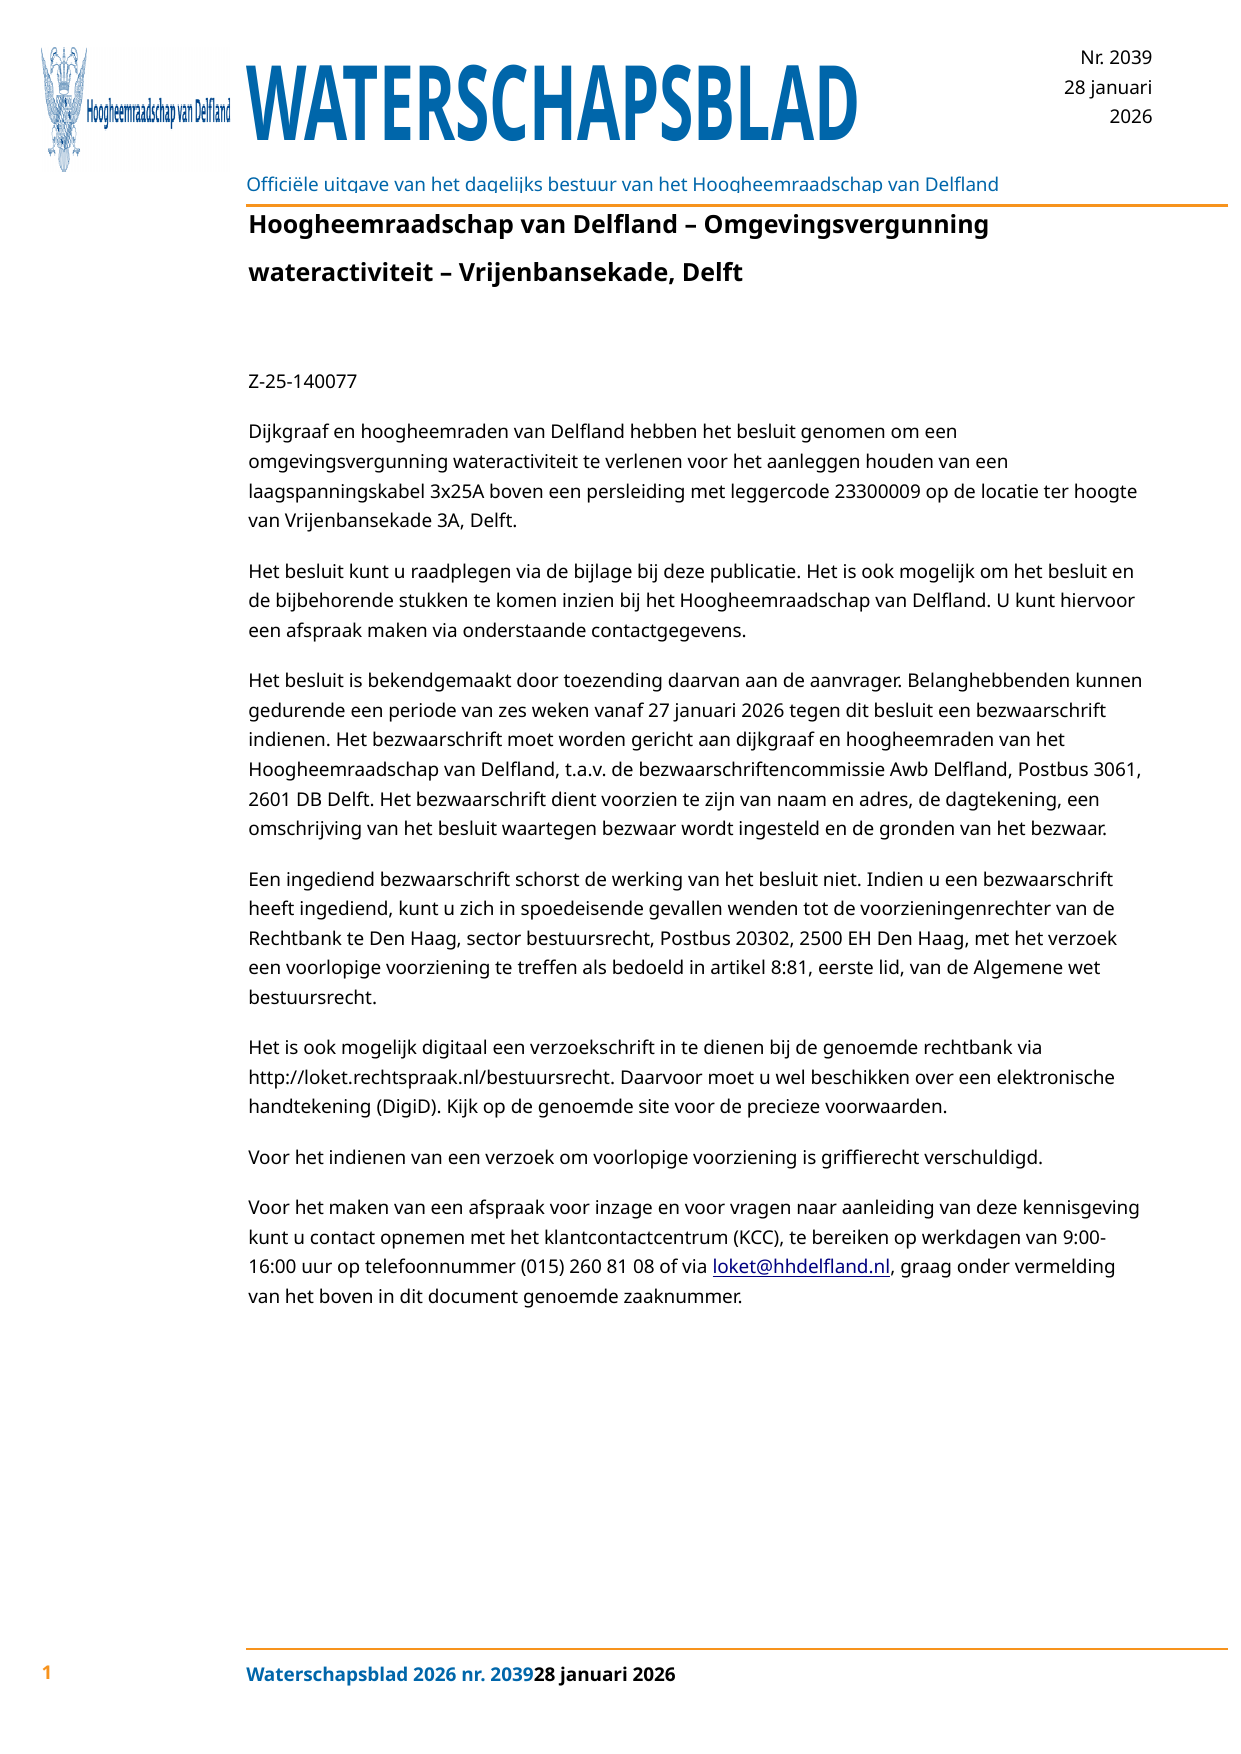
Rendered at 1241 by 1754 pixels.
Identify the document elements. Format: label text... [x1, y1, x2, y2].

text Het besluit kunt u raadplegen via de bijlage bij deze publicatie. Het is ook mogelijk om het besluit en de bijbehorende stukken te komen inzien bij het Hoogheemraadschap van Delfland. U kunt hiervoor een afspraak maken via onderstaande contactgegevens. [248, 558, 1152, 643]
text Het besluit is bekendgemaakt door toezending daarvan aan de aanvrager. Belanghebbenden kunnen gedurende een periode van zes weken vanaf 27 januari 2026 tegen dit besluit een bezwaarschrift indienen. Het bezwaarschrift moet worden gericht aan dijkgraaf en hoogheemraden van het Hoogheemraadschap van Delfland, t.a.v. de bezwaarschriftencommissie Awb Delfland, Postbus 3061, 2601 DB Delft. Het bezwaarschrift dient voorzien te zijn van naam en adres, de dagtekening, een omschrijving van het besluit waartegen bezwaar wordt ingesteld en de gronden van het bezwaar. [248, 667, 1152, 841]
text Voor het maken van een afspraak voor inzage en voor vragen naar aanleiding van deze kennisgeving kunt u contact opnemen met het klantcontactcentrum (KCC), te bereiken op werkdagen van 9:00-16:00 uur op telefoonnummer (015) 260 81 08 of via loket@hhdelfland.nl, graag onder vermelding van het boven in dit document genoemde zaaknummer. [248, 1194, 1152, 1309]
text Z-25-140077 [248, 368, 1152, 394]
text Hoogheemraadschap van Delfland – Omgevingsvergunning wateractiviteit – Vrijenbansekade, Delft [248, 207, 1152, 288]
text Voor het indienen van een verzoek om voorlopige voorziening is griffierecht verschuldigd. [248, 1144, 1152, 1170]
text Een ingediend bezwaarschrift schorst de werking van het besluit niet. Indien u een bezwaarschrift heeft ingediend, kunt u zich in spoedeisende gevallen wenden tot de voorzieningenrechter van de Rechtbank te Den Haag, sector bestuursrecht, Postbus 20302, 2500 EH Den Haag, met het verzoek een voorlopige voorziening te treffen als bedoeld in artikel 8:81, eerste lid, van de Algemene wet bestuursrecht. [248, 866, 1152, 1010]
text Het is ook mogelijk digitaal een verzoekschrift in te dienen bij de genoemde rechtbank via http://loket.rechtspraak.nl/bestuursrecht. Daarvoor moet u wel beschikken over een elektronische handtekening (DigiD). Kijk op de genoemde site voor de precieze voorwaarden. [248, 1034, 1152, 1119]
picture [41, 47, 231, 172]
text Dijkgraaf en hoogheemraden van Delfland hebben het besluit genomen om een omgevingsvergunning wateractiviteit te verlenen voor het aanleggen houden van een laagspanningskabel 3x25A boven een persleiding met leggercode 23300009 op de locatie ter hoogte van Vrijenbansekade 3A, Delft. [248, 419, 1152, 533]
